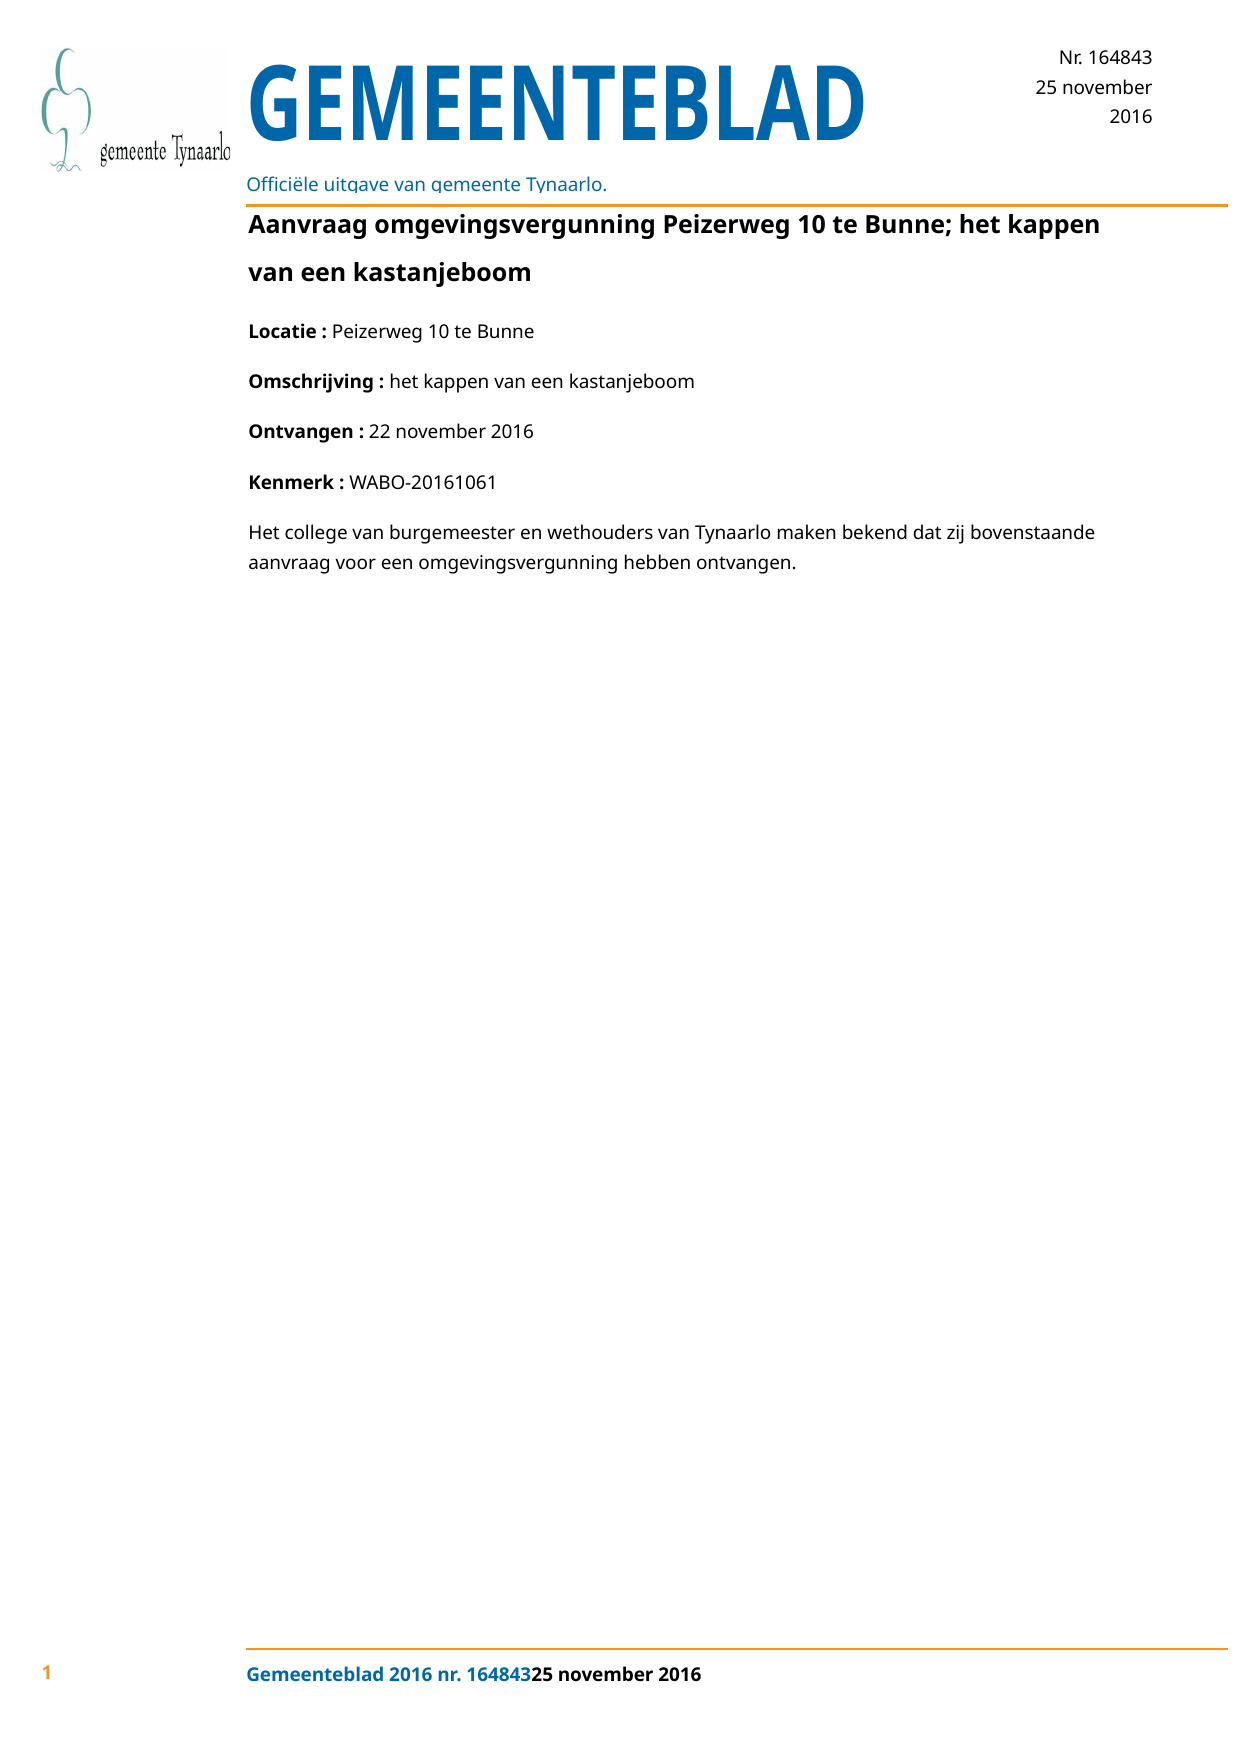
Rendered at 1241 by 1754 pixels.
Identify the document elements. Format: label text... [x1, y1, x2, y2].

text Ontvangen : 22 november 2016 [248, 419, 1152, 444]
text Aanvraag omgevingsvergunning Peizerweg 10 te Bunne; het kappen van een kastanjeboom [248, 207, 1152, 288]
text Het college van burgemeester en wethouders van Tynaarlo maken bekend dat zij bovenstaande aanvraag voor een omgevingsvergunning hebben ontvangen. [248, 519, 1152, 575]
text Omschrijving : het kappen van een kastanjeboom [248, 368, 1152, 394]
picture [41, 47, 231, 172]
text Locatie : Peizerweg 10 te Bunne [248, 318, 1152, 344]
text Kenmerk : WABO-20161061 [248, 469, 1152, 495]
